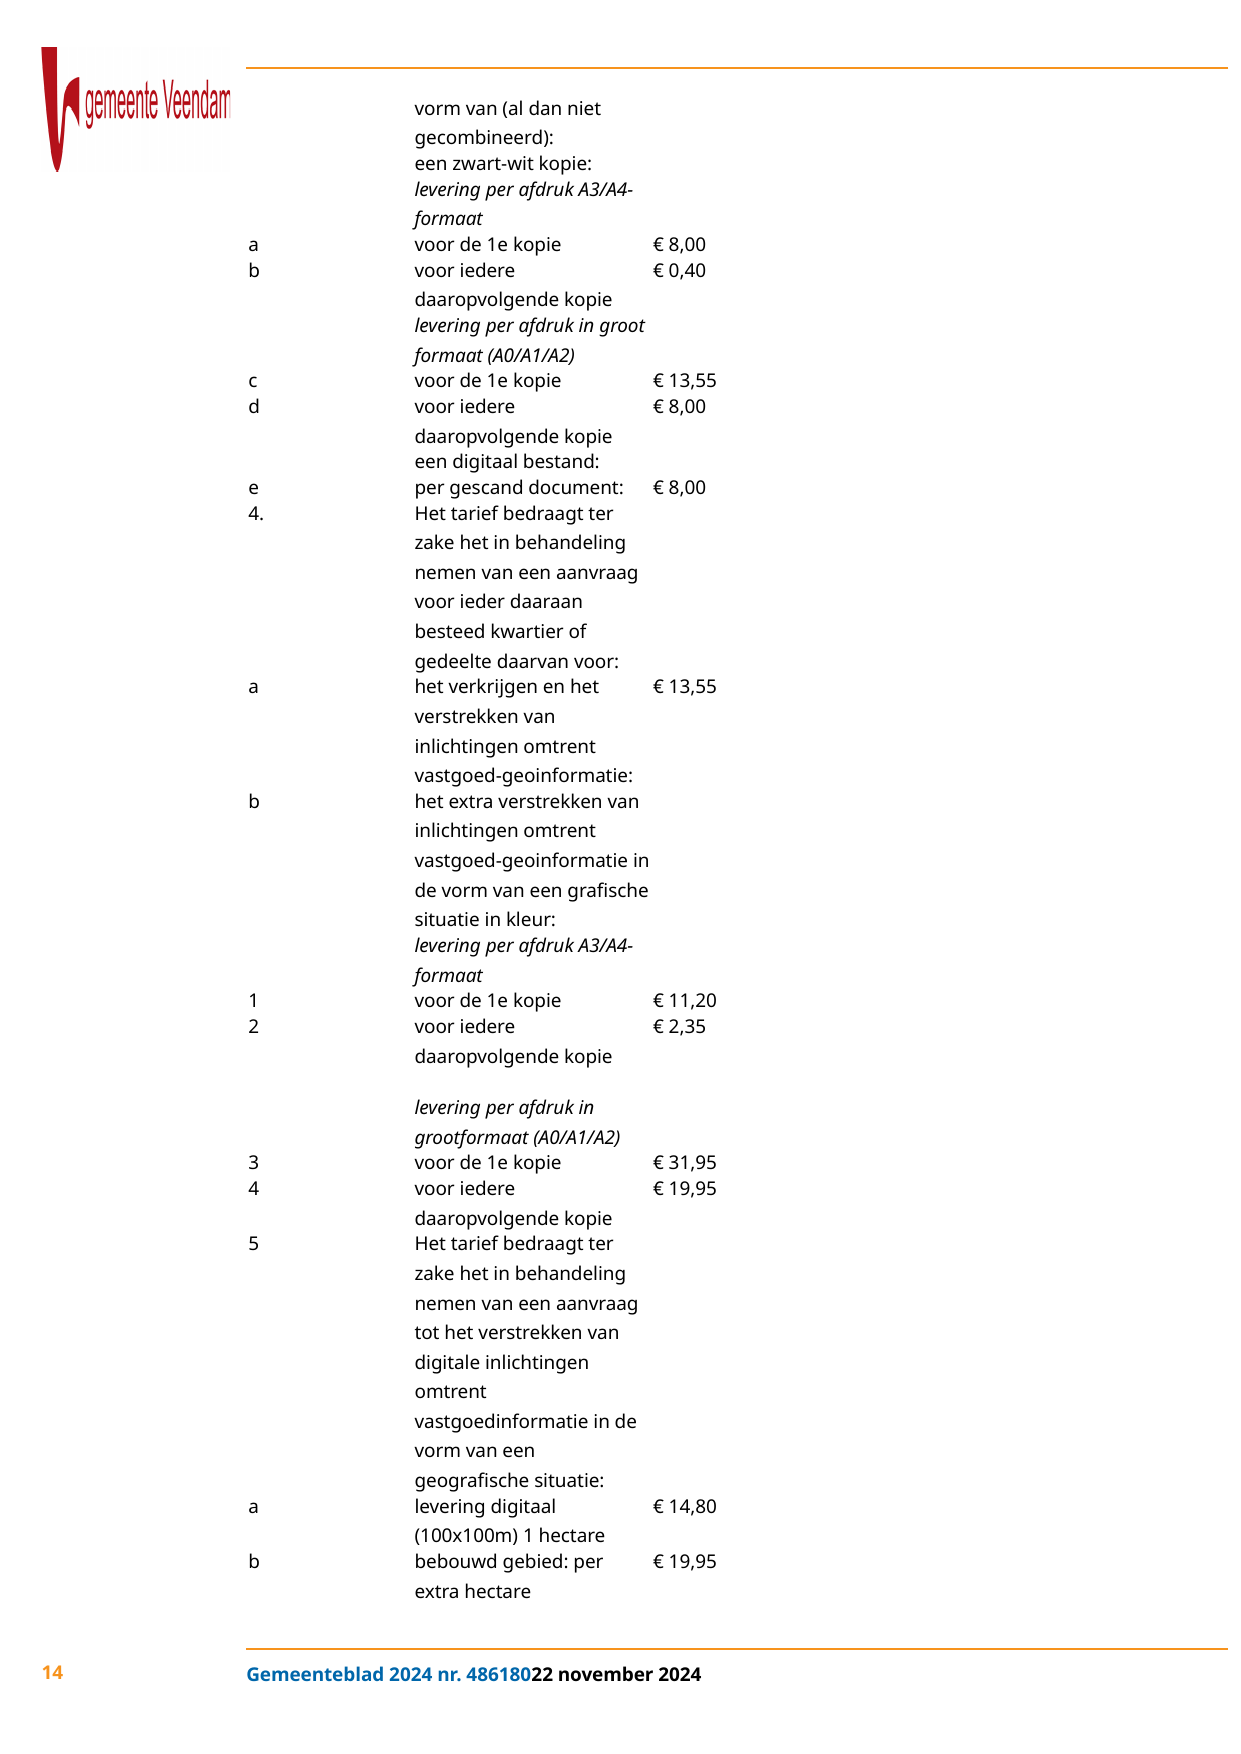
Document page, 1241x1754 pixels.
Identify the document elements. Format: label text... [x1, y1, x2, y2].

table_cell [653, 1069, 819, 1094]
table_cell [985, 1069, 1152, 1094]
table_cell [985, 988, 1152, 1013]
table_cell [985, 474, 1152, 500]
table_cell [985, 500, 1152, 674]
table_cell [985, 176, 1152, 231]
table_cell voor iedere daaropvolgende kopie [414, 393, 653, 448]
table_cell voor iedere daaropvolgende kopie [414, 1175, 653, 1231]
table_cell [819, 449, 985, 474]
table_cell [985, 932, 1152, 987]
table_cell a [248, 674, 414, 788]
table_cell voor iedere daaropvolgende kopie [414, 1013, 653, 1068]
table_cell [985, 1150, 1152, 1175]
table_cell [653, 150, 819, 176]
table_cell vorm van (al dan niet gecombineerd): [414, 95, 653, 150]
table_cell d [248, 393, 414, 448]
table_cell [819, 312, 985, 367]
table_cell [819, 1069, 985, 1094]
table_cell € 8,00 [653, 231, 819, 257]
table_cell [985, 231, 1152, 257]
table_cell [819, 1094, 985, 1149]
table_cell [985, 368, 1152, 393]
table_cell [819, 231, 985, 257]
table_cell a [248, 1493, 414, 1548]
table_cell het verkrijgen en het verstrekken van inlichtingen omtrent vastgoed-geoinformatie: [414, 674, 653, 788]
table_cell [653, 1231, 819, 1493]
table_cell [248, 150, 414, 176]
table_cell [819, 95, 985, 150]
table_cell voor de 1e kopie [414, 988, 653, 1013]
table_cell een zwart-wit kopie: [414, 150, 653, 176]
table_cell [985, 1013, 1152, 1068]
table_cell Het tarief bedraagt ter zake het in behandeling nemen van een aanvraag tot het verstrekken van digitale inlichtingen omtrent vastgoedinformatie in de vorm van een geografische situatie: [414, 1231, 653, 1493]
table_cell [819, 674, 985, 788]
table_cell [653, 932, 819, 987]
table_cell [248, 312, 414, 367]
table_cell [819, 788, 985, 932]
table_cell [819, 500, 985, 674]
table_cell 1 [248, 988, 414, 1013]
table_cell [819, 1013, 985, 1068]
table_cell [248, 95, 414, 150]
table_cell voor de 1e kopie [414, 1150, 653, 1175]
table_cell het extra verstrekken van inlichtingen omtrent vastgoed-geoinformatie in de vorm van een grafische situatie in kleur: [414, 788, 653, 932]
table_cell [985, 393, 1152, 448]
table_cell [985, 788, 1152, 932]
picture [41, 47, 231, 172]
table_cell c [248, 368, 414, 393]
table_cell voor iedere daaropvolgende kopie [414, 257, 653, 312]
table_cell [985, 1094, 1152, 1149]
table_cell € 13,55 [653, 674, 819, 788]
table_cell [819, 1548, 985, 1604]
table_cell € 2,35 [653, 1013, 819, 1068]
table_cell [653, 500, 819, 674]
table_cell [248, 176, 414, 231]
table_cell levering per afdruk A3/A4-formaat [414, 176, 653, 231]
table_cell [819, 474, 985, 500]
table_cell per gescand document: [414, 474, 653, 500]
table_cell b [248, 257, 414, 312]
table_cell 2 [248, 1013, 414, 1068]
table_cell b [248, 1548, 414, 1604]
table_cell voor de 1e kopie [414, 231, 653, 257]
table_cell levering per afdruk in groot formaat (A0/A1/A2) [414, 312, 653, 367]
table_cell € 19,95 [653, 1548, 819, 1604]
table_cell [985, 257, 1152, 312]
table_cell € 13,55 [653, 368, 819, 393]
table_cell [819, 393, 985, 448]
table_cell a [248, 231, 414, 257]
table_cell [819, 1231, 985, 1493]
table_cell € 11,20 [653, 988, 819, 1013]
table_cell Het tarief bedraagt ter zake het in behandeling nemen van een aanvraag voor ieder daaraan besteed kwartier of gedeelte daarvan voor: [414, 500, 653, 674]
table_cell € 19,95 [653, 1175, 819, 1231]
table_cell [653, 312, 819, 367]
table_cell € 8,00 [653, 474, 819, 500]
table_cell levering digitaal (100x100m) 1 hectare [414, 1493, 653, 1548]
table_cell [414, 1069, 653, 1094]
table_cell [248, 449, 414, 474]
table_cell [819, 1175, 985, 1231]
table_cell [819, 368, 985, 393]
table_cell € 0,40 [653, 257, 819, 312]
table_cell [985, 1548, 1152, 1604]
table_cell [985, 449, 1152, 474]
table_cell [985, 1175, 1152, 1231]
table_cell 4 [248, 1175, 414, 1231]
table_cell 4. [248, 500, 414, 674]
table_cell [985, 1493, 1152, 1548]
table_cell [985, 95, 1152, 150]
table_cell [248, 932, 414, 987]
table_cell bebouwd gebied: per extra hectare [414, 1548, 653, 1604]
table_cell [819, 1493, 985, 1548]
table_cell e [248, 474, 414, 500]
table_cell [819, 176, 985, 231]
table_cell [985, 1231, 1152, 1493]
table_cell [985, 312, 1152, 367]
table_cell [248, 1094, 414, 1149]
table_cell [653, 1094, 819, 1149]
table_cell [819, 257, 985, 312]
table_cell voor de 1e kopie [414, 368, 653, 393]
table_cell [248, 1069, 414, 1094]
table_cell 3 [248, 1150, 414, 1175]
table_cell een digitaal bestand: [414, 449, 653, 474]
table_cell € 14,80 [653, 1493, 819, 1548]
table_cell [653, 788, 819, 932]
table_cell € 8,00 [653, 393, 819, 448]
table_cell € 31,95 [653, 1150, 819, 1175]
table_cell levering per afdruk in grootformaat (A0/A1/A2) [414, 1094, 653, 1149]
table_cell [819, 932, 985, 987]
table_cell [985, 674, 1152, 788]
table_cell [819, 988, 985, 1013]
table_cell b [248, 788, 414, 932]
table_cell [985, 150, 1152, 176]
table_cell [819, 150, 985, 176]
table_cell 5 [248, 1231, 414, 1493]
table_cell [653, 176, 819, 231]
table_cell [653, 95, 819, 150]
table_cell levering per afdruk A3/A4-formaat [414, 932, 653, 987]
table_cell [819, 1150, 985, 1175]
table_cell [653, 449, 819, 474]
